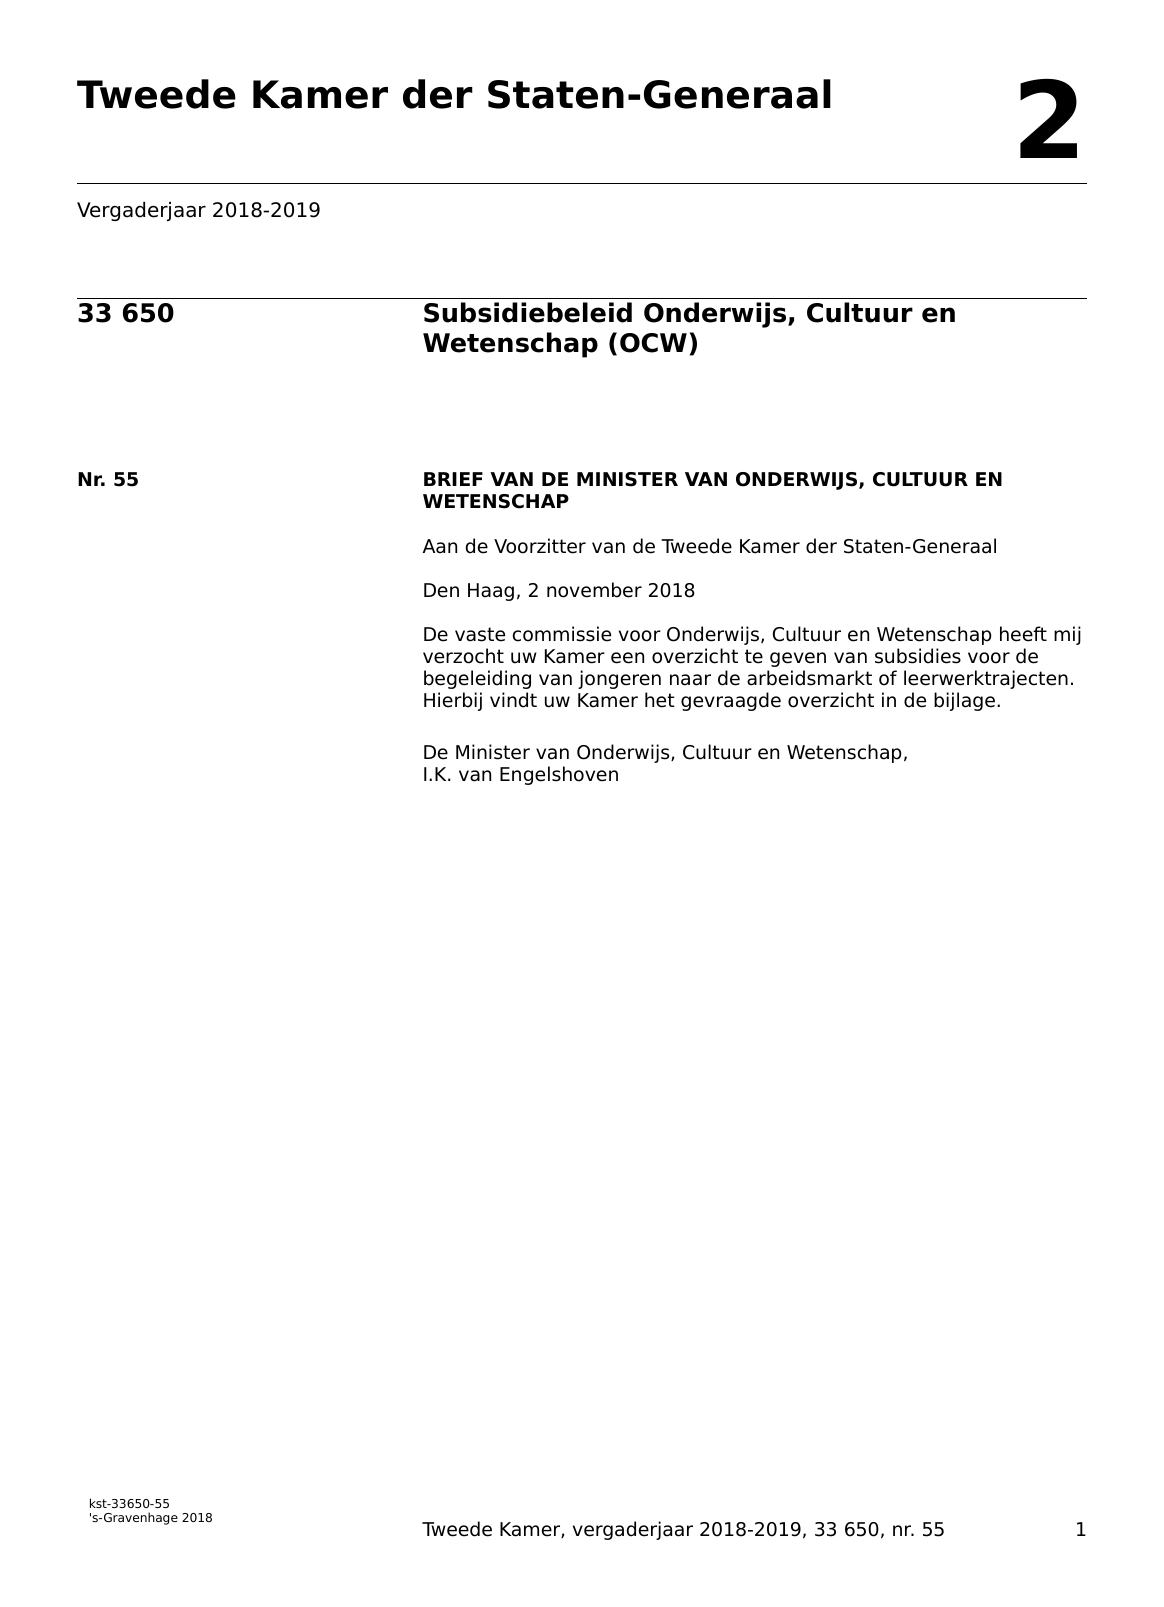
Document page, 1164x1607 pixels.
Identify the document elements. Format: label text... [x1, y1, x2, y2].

text De vaste commissie voor Onderwijs, Cultuur en Wetenschap heeft mij verzocht uw Kamer een overzicht te geven van subsidies voor de begeleiding van jongeren naar de arbeidsmarkt of leerwerktrajecten. Hierbij vindt uw Kamer het gevraagde overzicht in de bijlage. [422, 624, 1087, 712]
text Den Haag, 2 november 2018 [422, 580, 1087, 602]
table_cell Vergaderjaar 2018-2019 [77, 184, 1087, 298]
subtitle 33 650 Subsidiebeleid Onderwijs, Cultuur en Wetenschap (OCW) [77, 299, 1087, 358]
subtitle Nr. 55 BRIEF VAN DE MINISTER VAN ONDERWIJS, CULTUUR EN WETENSCHAP [77, 469, 1087, 513]
text kst-33650-55 [88, 1497, 323, 1511]
text De Minister van Onderwijs, Cultuur en Wetenschap, I.K. van Engelshoven [422, 742, 1087, 786]
table_header Tweede Kamer der Staten-Generaal [77, 59, 886, 183]
text 's-Gravenhage 2018 [88, 1511, 323, 1525]
table_header 2 [886, 59, 1087, 183]
text Aan de Voorzitter van de Tweede Kamer der Staten-Generaal [422, 536, 1087, 557]
